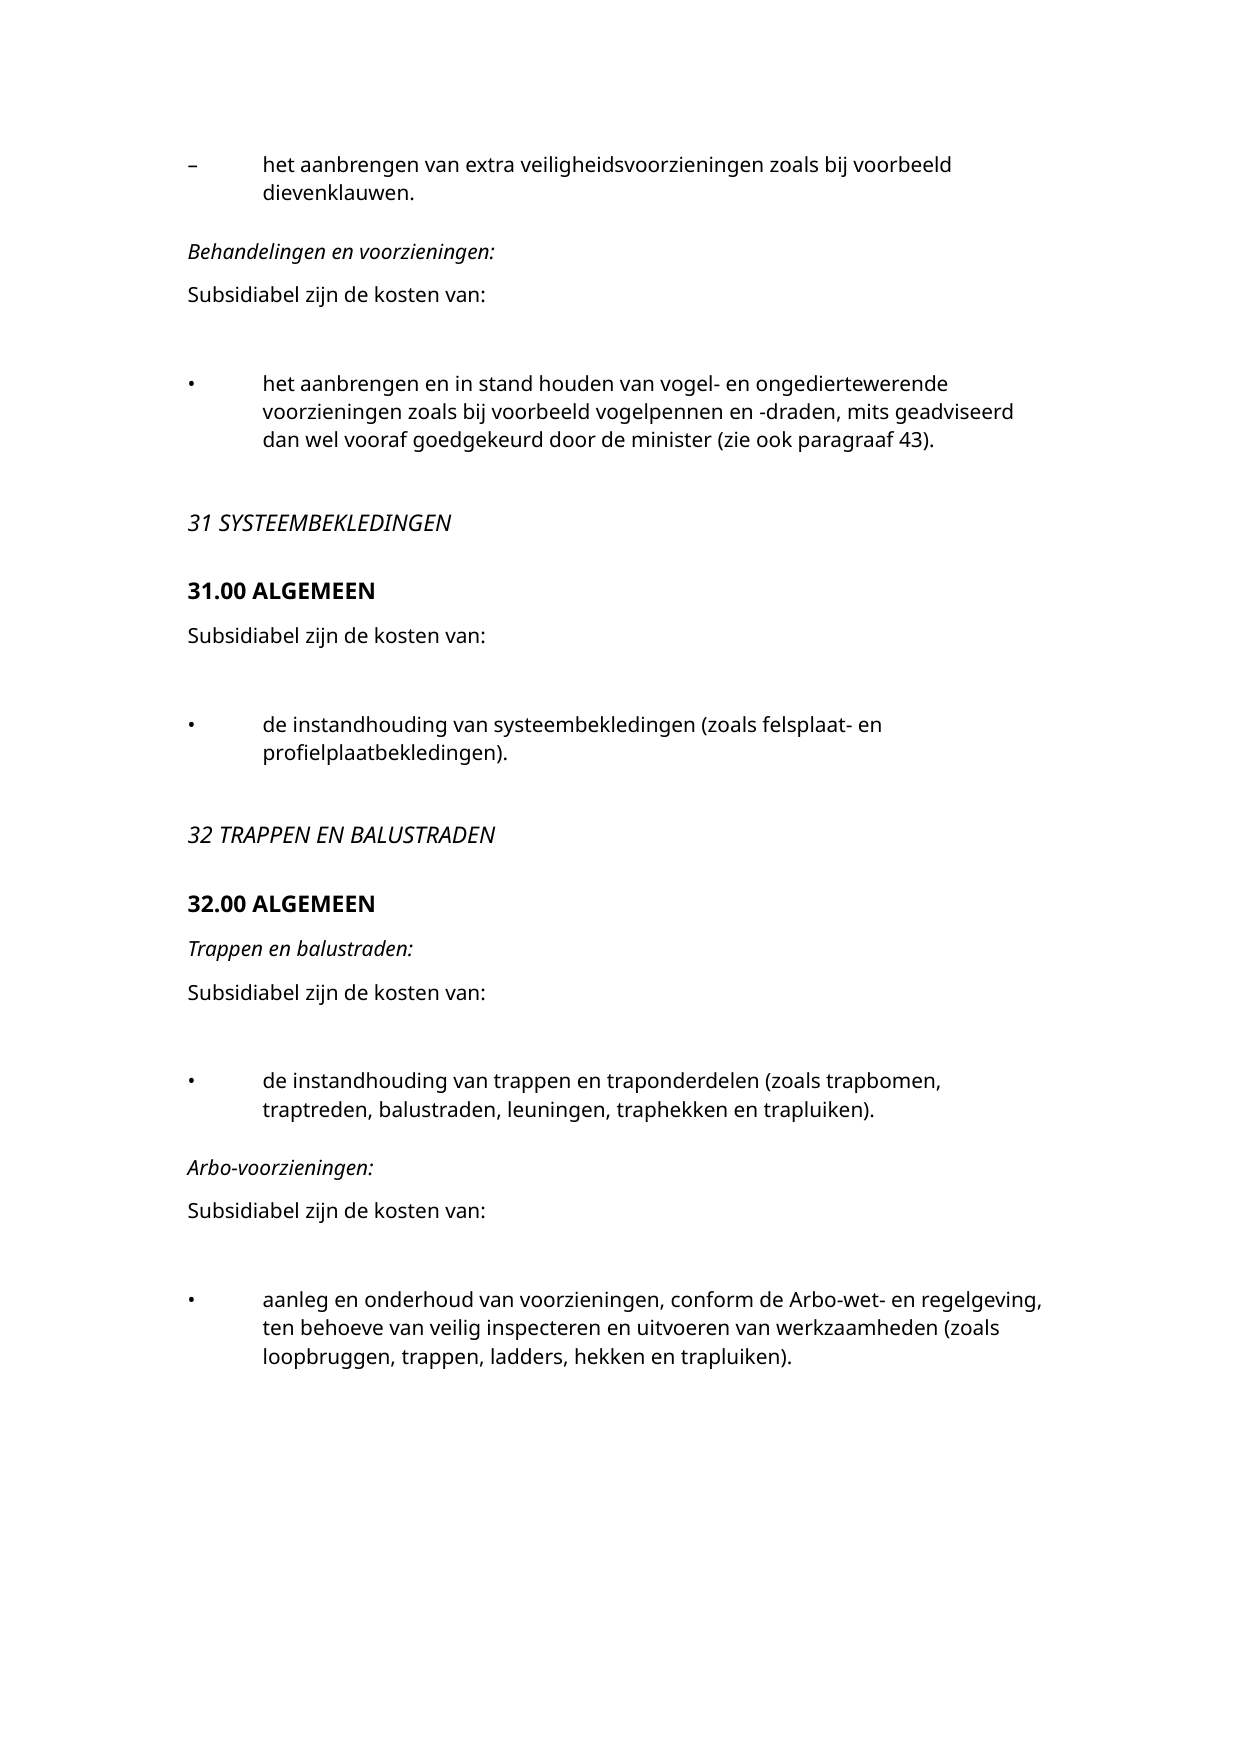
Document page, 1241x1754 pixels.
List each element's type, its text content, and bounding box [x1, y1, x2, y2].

subtitle 31 SYSTEEMBEKLEDINGEN [187, 507, 1053, 538]
subtitle 32.00 ALGEMEEN [187, 888, 1053, 919]
text Subsidiabel zijn de kosten van: [187, 1197, 1053, 1225]
text Arbo-voorzieningen: [187, 1153, 1053, 1182]
list de instandhouding van systeembekledingen (zoals felsplaat- en profielplaatbekledingen). [187, 710, 1053, 767]
list aanleg en onderhoud van voorzieningen, conform de Arbo-wet- en regelgeving, ten behoeve van veilig inspecteren en uitvoeren van werkzaamheden (zoals loopbruggen, trappen, ladders, hekken en trapluiken). [187, 1285, 1053, 1370]
text Behandelingen en voorzieningen: [187, 237, 1053, 265]
text Subsidiabel zijn de kosten van: [187, 280, 1053, 309]
subtitle 31.00 ALGEMEEN [187, 575, 1053, 607]
list de instandhouding van trappen en traponderdelen (zoals trapbomen, traptreden, balustraden, leuningen, traphekken en trapluiken). [187, 1066, 1053, 1123]
text Subsidiabel zijn de kosten van: [187, 978, 1053, 1006]
text Subsidiabel zijn de kosten van: [187, 622, 1053, 650]
subtitle 32 TRAPPEN EN BALUSTRADEN [187, 819, 1053, 851]
text Trappen en balustraden: [187, 934, 1053, 963]
list het aanbrengen en in stand houden van vogel- en ongediertewerende voorzieningen zoals bij voorbeeld vogelpennen en -draden, mits geadviseerd dan wel vooraf goedgekeurd door de minister (zie ook paragraaf 43). [187, 369, 1053, 454]
list het aanbrengen van extra veiligheidsvoorzieningen zoals bij voorbeeld dievenklauwen. [187, 150, 1053, 207]
